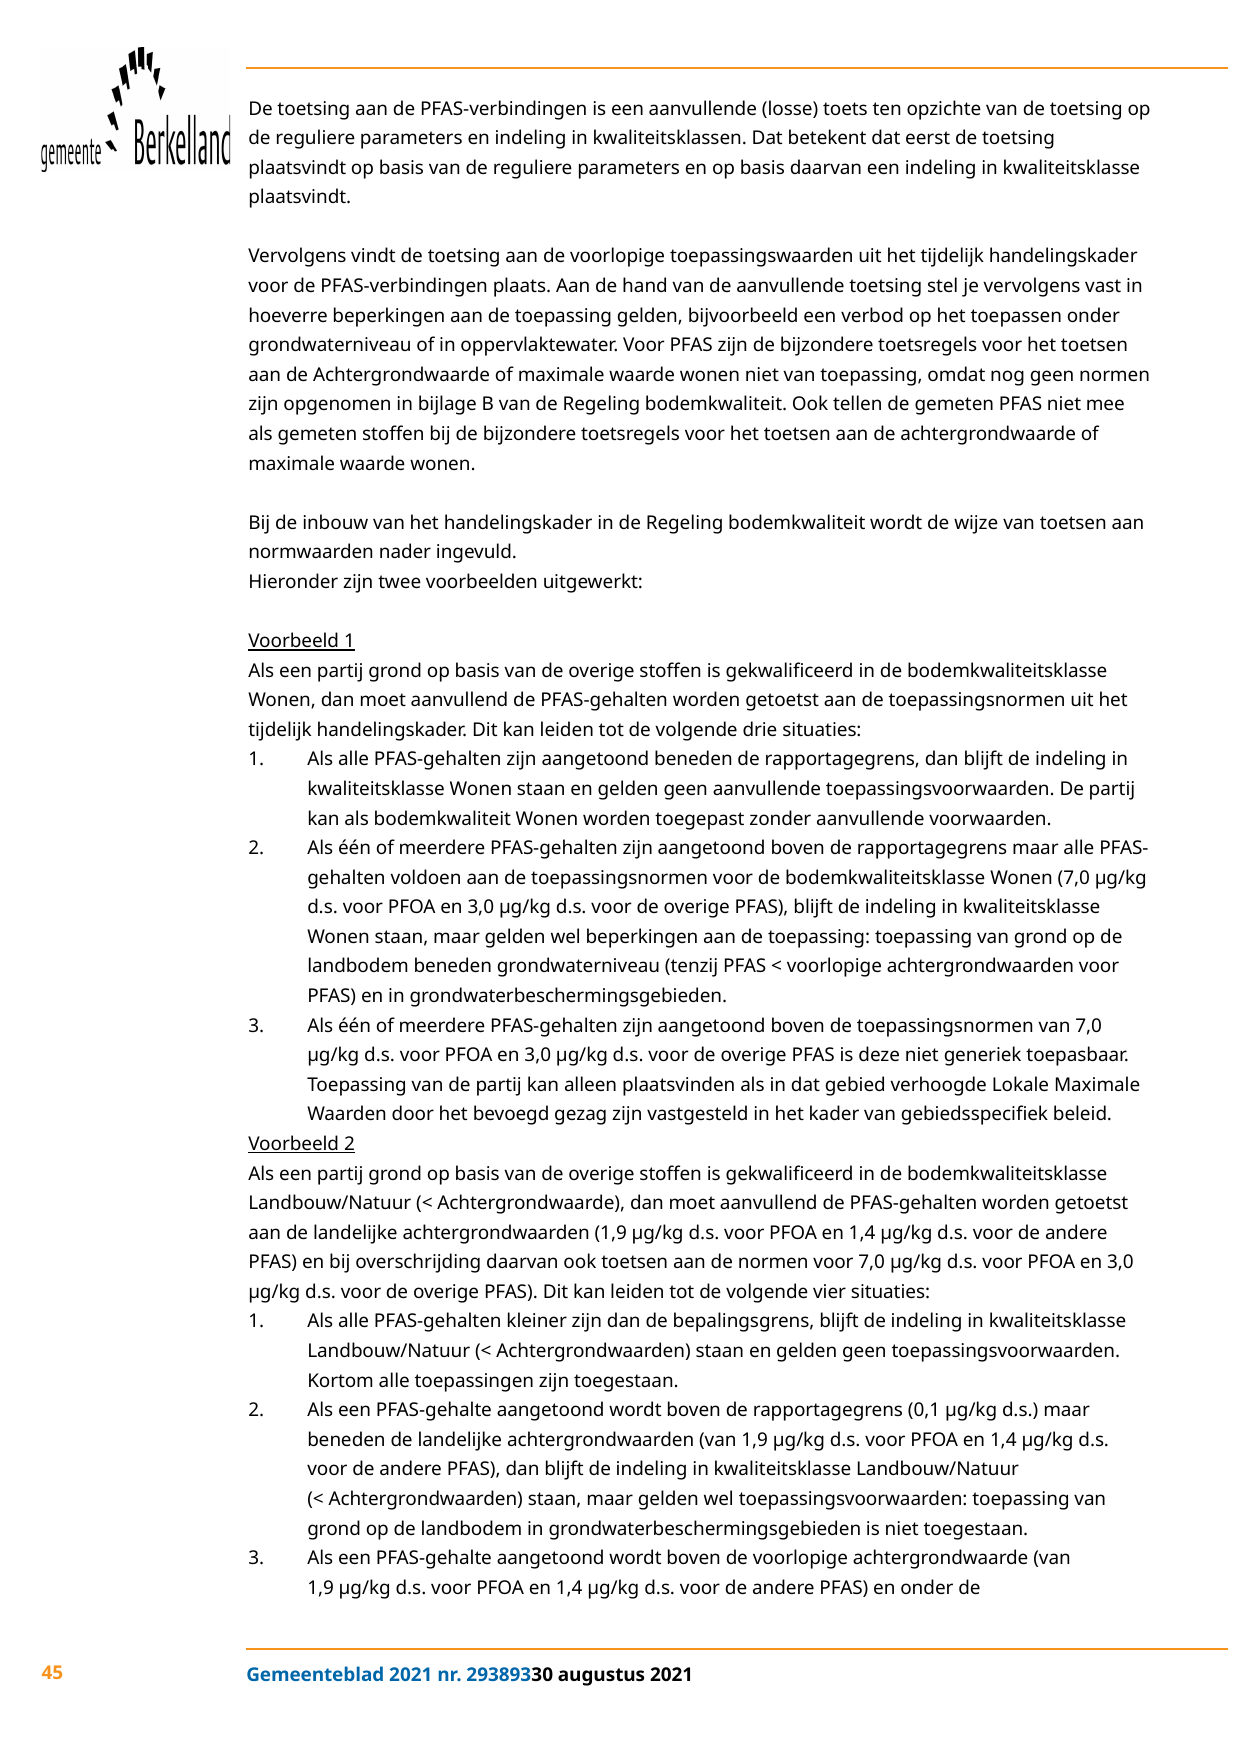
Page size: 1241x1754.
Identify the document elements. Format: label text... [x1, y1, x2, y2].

list 1,9 µg/kg d.s. voor PFOA en 1,4 µg/kg d.s. voor de andere PFAS) en onder de [248, 1574, 1152, 1600]
text Hieronder zijn twee voorbeelden uitgewerkt: [248, 568, 1152, 594]
text Vervolgens vindt de toetsing aan de voorlopige toepassingswaarden uit het tijdelijk handelingskader voor de PFAS-verbindingen plaats. Aan de hand van de aanvullende toetsing stel je vervolgens vast in hoeverre beperkingen aan de toepassing gelden, bijvoorbeeld een verbod op het toepassen onder grondwaterniveau of in oppervlaktewater. Voor PFAS zijn de bijzondere toetsregels voor het toetsen aan de Achtergrondwaarde of maximale waarde wonen niet van toepassing, omdat nog geen normen zijn opgenomen in bijlage B van de Regeling bodemkwaliteit. Ook tellen de gemeten PFAS niet mee als gemeten stoffen bij de bijzondere toetsregels voor het toetsen aan de achtergrondwaarde of maximale waarde wonen. [248, 243, 1152, 476]
list Als één of meerdere PFAS-gehalten zijn aangetoond boven de toepassingsnormen van 7,0 µg/kg d.s. voor PFOA en 3,0 µg/kg d.s. voor de overige PFAS is deze niet generiek toepasbaar. Toepassing van de partij kan alleen plaatsvinden als in dat gebied verhoogde Lokale Maximale Waarden door het bevoegd gezag zijn vastgesteld in het kader van gebiedsspecifiek beleid. [248, 1012, 1152, 1126]
list Als alle PFAS-gehalten kleiner zijn dan de bepalingsgrens, blijft de indeling in kwaliteitsklasse Landbouw/Natuur (< Achtergrondwaarden) staan en gelden geen toepassingsvoorwaarden. Kortom alle toepassingen zijn toegestaan. [248, 1308, 1152, 1393]
list Als een PFAS-gehalte aangetoond wordt boven de voorlopige achtergrondwaarde (van [248, 1544, 1152, 1570]
text Bij de inbouw van het handelingskader in de Regeling bodemkwaliteit wordt de wijze van toetsen aan normwaarden nader ingevuld. [248, 509, 1152, 564]
text Voorbeeld 1 [248, 627, 1152, 653]
list Als een PFAS-gehalte aangetoond wordt boven de rapportagegrens (0,1 µg/kg d.s.) maar beneden de landelijke achtergrondwaarden (van 1,9 µg/kg d.s. voor PFOA en 1,4 µg/kg d.s. voor de andere PFAS), dan blijft de indeling in kwaliteitsklasse Landbouw/Natuur [248, 1396, 1152, 1481]
picture [41, 47, 231, 172]
text De toetsing aan de PFAS-verbindingen is een aanvullende (losse) toets ten opzichte van de toetsing op de reguliere parameters en indeling in kwaliteitsklassen. Dat betekent dat eerst de toetsing plaatsvindt op basis van de reguliere parameters en op basis daarvan een indeling in kwaliteitsklasse plaatsvindt. [248, 95, 1152, 209]
text Als een partij grond op basis van de overige stoffen is gekwalificeerd in de bodemkwaliteitsklasse Wonen, dan moet aanvullend de PFAS-gehalten worden getoetst aan de toepassingsnormen uit het tijdelijk handelingskader. Dit kan leiden tot de volgende drie situaties: [248, 657, 1152, 742]
list Als één of meerdere PFAS-gehalten zijn aangetoond boven de rapportagegrens maar alle PFAS-gehalten voldoen aan de toepassingsnormen voor de bodemkwaliteitsklasse Wonen (7,0 µg/kg d.s. voor PFOA en 3,0 µg/kg d.s. voor de overige PFAS), blijft de indeling in kwaliteitsklasse Wonen staan, maar gelden wel beperkingen aan de toepassing: toepassing van grond op de landbodem beneden grondwaterniveau (tenzij PFAS < voorlopige achtergrondwaarden voor PFAS) en in grondwaterbeschermingsgebieden. [248, 834, 1152, 1008]
list (< Achtergrondwaarden) staan, maar gelden wel toepassingsvoorwaarden: toepassing van grond op de landbodem in grondwaterbeschermingsgebieden is niet toegestaan. [248, 1485, 1152, 1541]
text Als een partij grond op basis van de overige stoffen is gekwalificeerd in de bodemkwaliteitsklasse Landbouw/Natuur (< Achtergrondwaarde), dan moet aanvullend de PFAS-gehalten worden getoetst aan de landelijke achtergrondwaarden (1,9 µg/kg d.s. voor PFOA en 1,4 µg/kg d.s. voor de andere PFAS) en bij overschrijding daarvan ook toetsen aan de normen voor 7,0 µg/kg d.s. voor PFOA en 3,0 µg/kg d.s. voor de overige PFAS). Dit kan leiden tot de volgende vier situaties: [248, 1160, 1152, 1304]
text Voorbeeld 2 [248, 1130, 1152, 1156]
list Als alle PFAS-gehalten zijn aangetoond beneden de rapportagegrens, dan blijft de indeling in kwaliteitsklasse Wonen staan en gelden geen aanvullende toepassingsvoorwaarden. De partij kan als bodemkwaliteit Wonen worden toegepast zonder aanvullende voorwaarden. [248, 746, 1152, 831]
